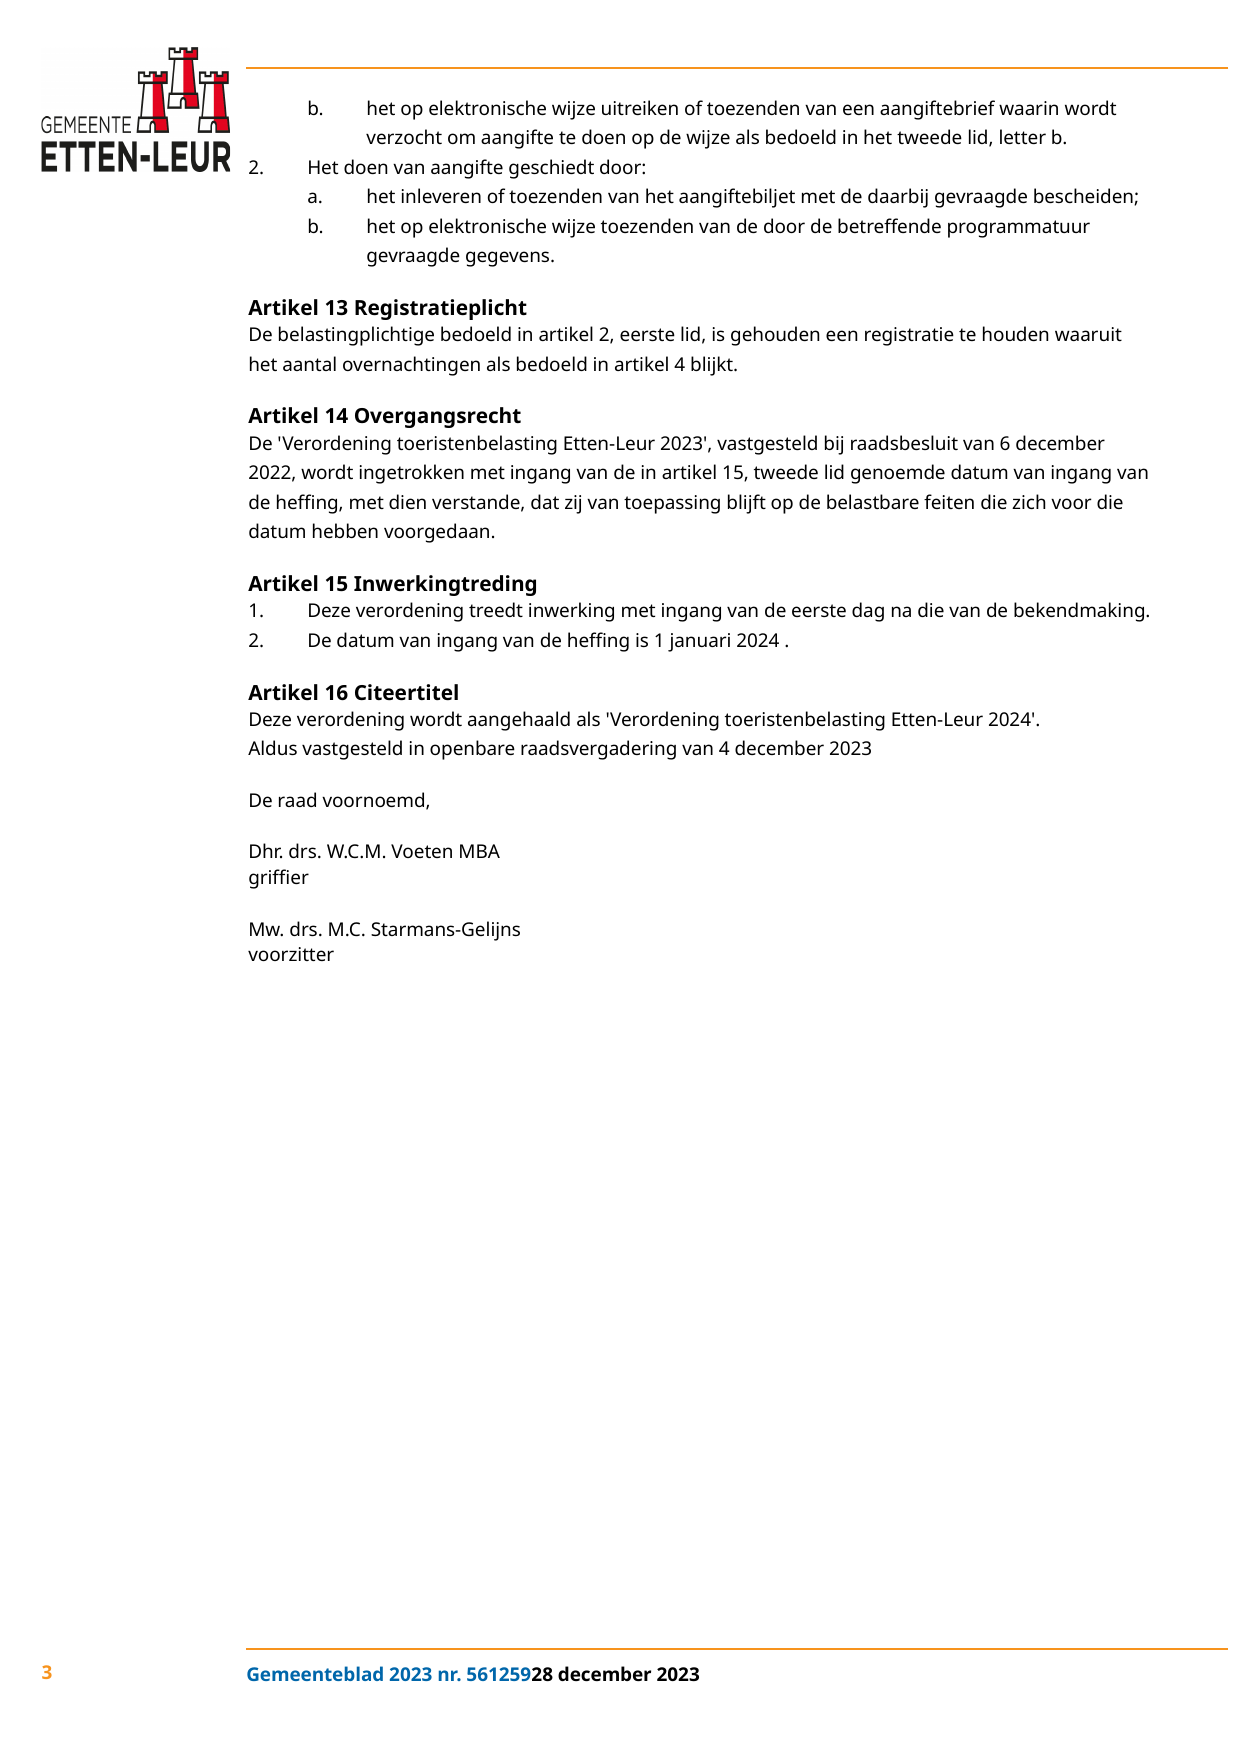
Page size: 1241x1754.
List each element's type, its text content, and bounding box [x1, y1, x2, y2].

list het op elektronische wijze uitreiken of toezenden van een aangiftebrief waarin wordt verzocht om aangifte te doen op de wijze als bedoeld in het tweede lid, letter b. [307, 95, 1152, 150]
text Artikel 16 Citeertitel [248, 678, 1152, 706]
list het inleveren of toezenden van het aangiftebiljet met de daarbij gevraagde bescheiden; [307, 183, 1152, 209]
list De datum van ingang van de heffing is 1 januari 2024 . [248, 627, 1152, 653]
text Mw. drs. M.C. Starmans-Gelijns [248, 916, 1152, 941]
text Artikel 14 Overgangsrecht [248, 402, 1152, 430]
list Het doen van aangifte geschiedt door: [248, 154, 1152, 180]
text De raad voornoemd, [248, 787, 1152, 813]
text voorzitter [248, 941, 1152, 967]
text Deze verordening wordt aangehaald als 'Verordening toeristenbelasting Etten-Leur 2024'. [248, 706, 1152, 732]
picture [41, 47, 231, 172]
text griffier [248, 864, 1152, 890]
text Aldus vastgesteld in openbare raadsvergadering van 4 december 2023 [248, 736, 1152, 761]
text Artikel 13 Registratieplicht [248, 293, 1152, 322]
list het op elektronische wijze toezenden van de door de betreffende programmatuur gevraagde gegevens. [307, 213, 1152, 268]
text De belastingplichtige bedoeld in artikel 2, eerste lid, is gehouden een registratie te houden waaruit het aantal overnachtingen als bedoeld in artikel 4 blijkt. [248, 322, 1152, 377]
text Dhr. drs. W.C.M. Voeten MBA [248, 838, 1152, 864]
text Artikel 15 Inwerkingtreding [248, 569, 1152, 598]
list Deze verordening treedt inwerking met ingang van de eerste dag na die van de bekendmaking. [248, 598, 1152, 623]
text De 'Verordening toeristenbelasting Etten-Leur 2023', vastgesteld bij raadsbesluit van 6 december 2022, wordt ingetrokken met ingang van de in artikel 15, tweede lid genoemde datum van ingang van de heffing, met dien verstande, dat zij van toepassing blijft op de belastbare feiten die zich voor die datum hebben voorgedaan. [248, 430, 1152, 544]
